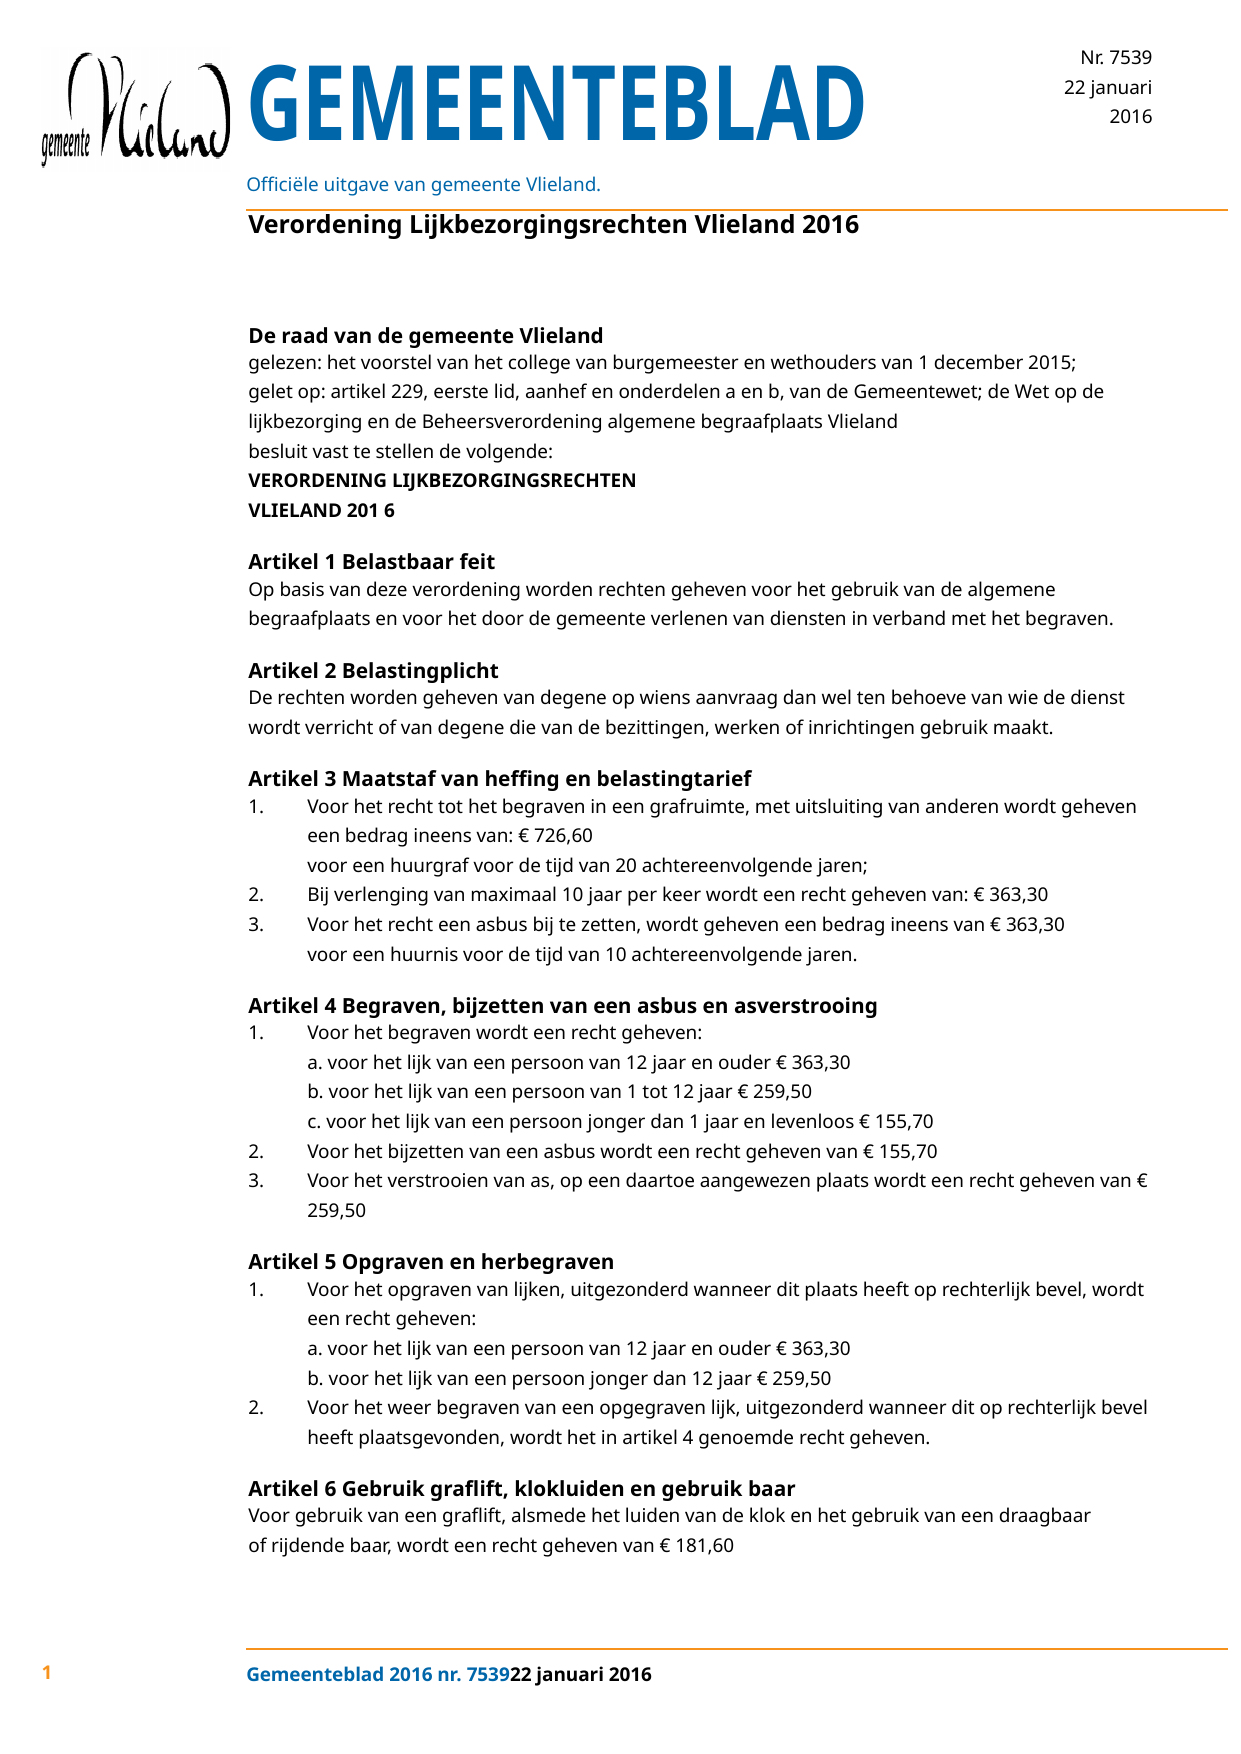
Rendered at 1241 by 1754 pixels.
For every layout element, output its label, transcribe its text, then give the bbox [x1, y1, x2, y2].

list Voor het recht tot het begraven in een grafruimte, met uitsluiting van anderen wordt geheven [248, 793, 1152, 818]
text Artikel 1 Belastbaar feit [248, 547, 1152, 576]
text Voor gebruik van een graflift, alsmede het luiden van de klok en het gebruik van een draagbaar [248, 1503, 1152, 1528]
text De rechten worden geheven van degene op wiens aanvraag dan wel ten behoeve van wie de dienst wordt verricht of van degene die van de bezittingen, werken of inrichtingen gebruik maakt. [248, 684, 1152, 740]
text gelet op: artikel 229, eerste lid, aanhef en onderdelen a en b, van de Gemeentewet; de Wet op de [248, 379, 1152, 404]
list Bij verlenging van maximaal 10 jaar per keer wordt een recht geheven van: € 363,30 [248, 882, 1152, 907]
text gelezen: het voorstel van het college van burgemeester en wethouders van 1 december 2015; [248, 349, 1152, 375]
list Voor het recht een asbus bij te zetten, wordt geheven een bedrag ineens van € 363,30 [248, 911, 1152, 937]
text of rijdende baar, wordt een recht geheven van € 181,60 [248, 1532, 1152, 1558]
text Op basis van deze verordening worden rechten geheven voor het gebruik van de algemene begraafplaats en voor het door de gemeente verlenen van diensten in verband met het begraven. [248, 576, 1152, 631]
list a. voor het lijk van een persoon van 12 jaar en ouder € 363,30 [248, 1335, 1152, 1361]
list Voor het begraven wordt een recht geheven: [248, 1019, 1152, 1045]
text lijkbezorging en de Beheersverordening algemene begraafplaats Vlieland [248, 408, 1152, 434]
text VLIELAND 201 6 [248, 497, 1152, 523]
picture [41, 47, 231, 172]
text Artikel 5 Opgraven en herbegraven [248, 1247, 1152, 1276]
list een bedrag ineens van: € 726,60 [248, 822, 1152, 848]
text Artikel 6 Gebruik graflift, klokluiden en gebruik baar [248, 1474, 1152, 1503]
list b. voor het lijk van een persoon van 1 tot 12 jaar € 259,50 [248, 1079, 1152, 1104]
list heeft plaatsgevonden, wordt het in artikel 4 genoemde recht geheven. [248, 1424, 1152, 1449]
list een recht geheven: [248, 1306, 1152, 1331]
list b. voor het lijk van een persoon jonger dan 12 jaar € 259,50 [248, 1365, 1152, 1390]
text Artikel 2 Belastingplicht [248, 656, 1152, 684]
text Artikel 4 Begraven, bijzetten van een asbus en asverstrooing [248, 991, 1152, 1019]
list voor een huurgraf voor de tijd van 20 achtereenvolgende jaren; [248, 852, 1152, 878]
list Voor het bijzetten van een asbus wordt een recht geheven van € 155,70 [248, 1138, 1152, 1164]
list c. voor het lijk van een persoon jonger dan 1 jaar en levenloos € 155,70 [248, 1108, 1152, 1134]
text Verordening Lijkbezorgingsrechten Vlieland 2016 [248, 211, 1152, 241]
text VERORDENING LIJKBEZORGINGSRECHTEN [248, 467, 1152, 493]
list voor een huurnis voor de tijd van 10 achtereenvolgende jaren. [248, 941, 1152, 966]
text besluit vast te stellen de volgende: [248, 438, 1152, 464]
text Artikel 3 Maatstaf van heffing en belastingtarief [248, 764, 1152, 793]
text De raad van de gemeente Vlieland [248, 321, 1152, 349]
list Voor het weer begraven van een opgegraven lijk, uitgezonderd wanneer dit op rechterlijk bevel [248, 1394, 1152, 1420]
list Voor het verstrooien van as, op een daartoe aangewezen plaats wordt een recht geheven van € 259,50 [248, 1167, 1152, 1223]
list a. voor het lijk van een persoon van 12 jaar en ouder € 363,30 [248, 1049, 1152, 1075]
list Voor het opgraven van lijken, uitgezonderd wanneer dit plaats heeft op rechterlijk bevel, wordt [248, 1276, 1152, 1302]
